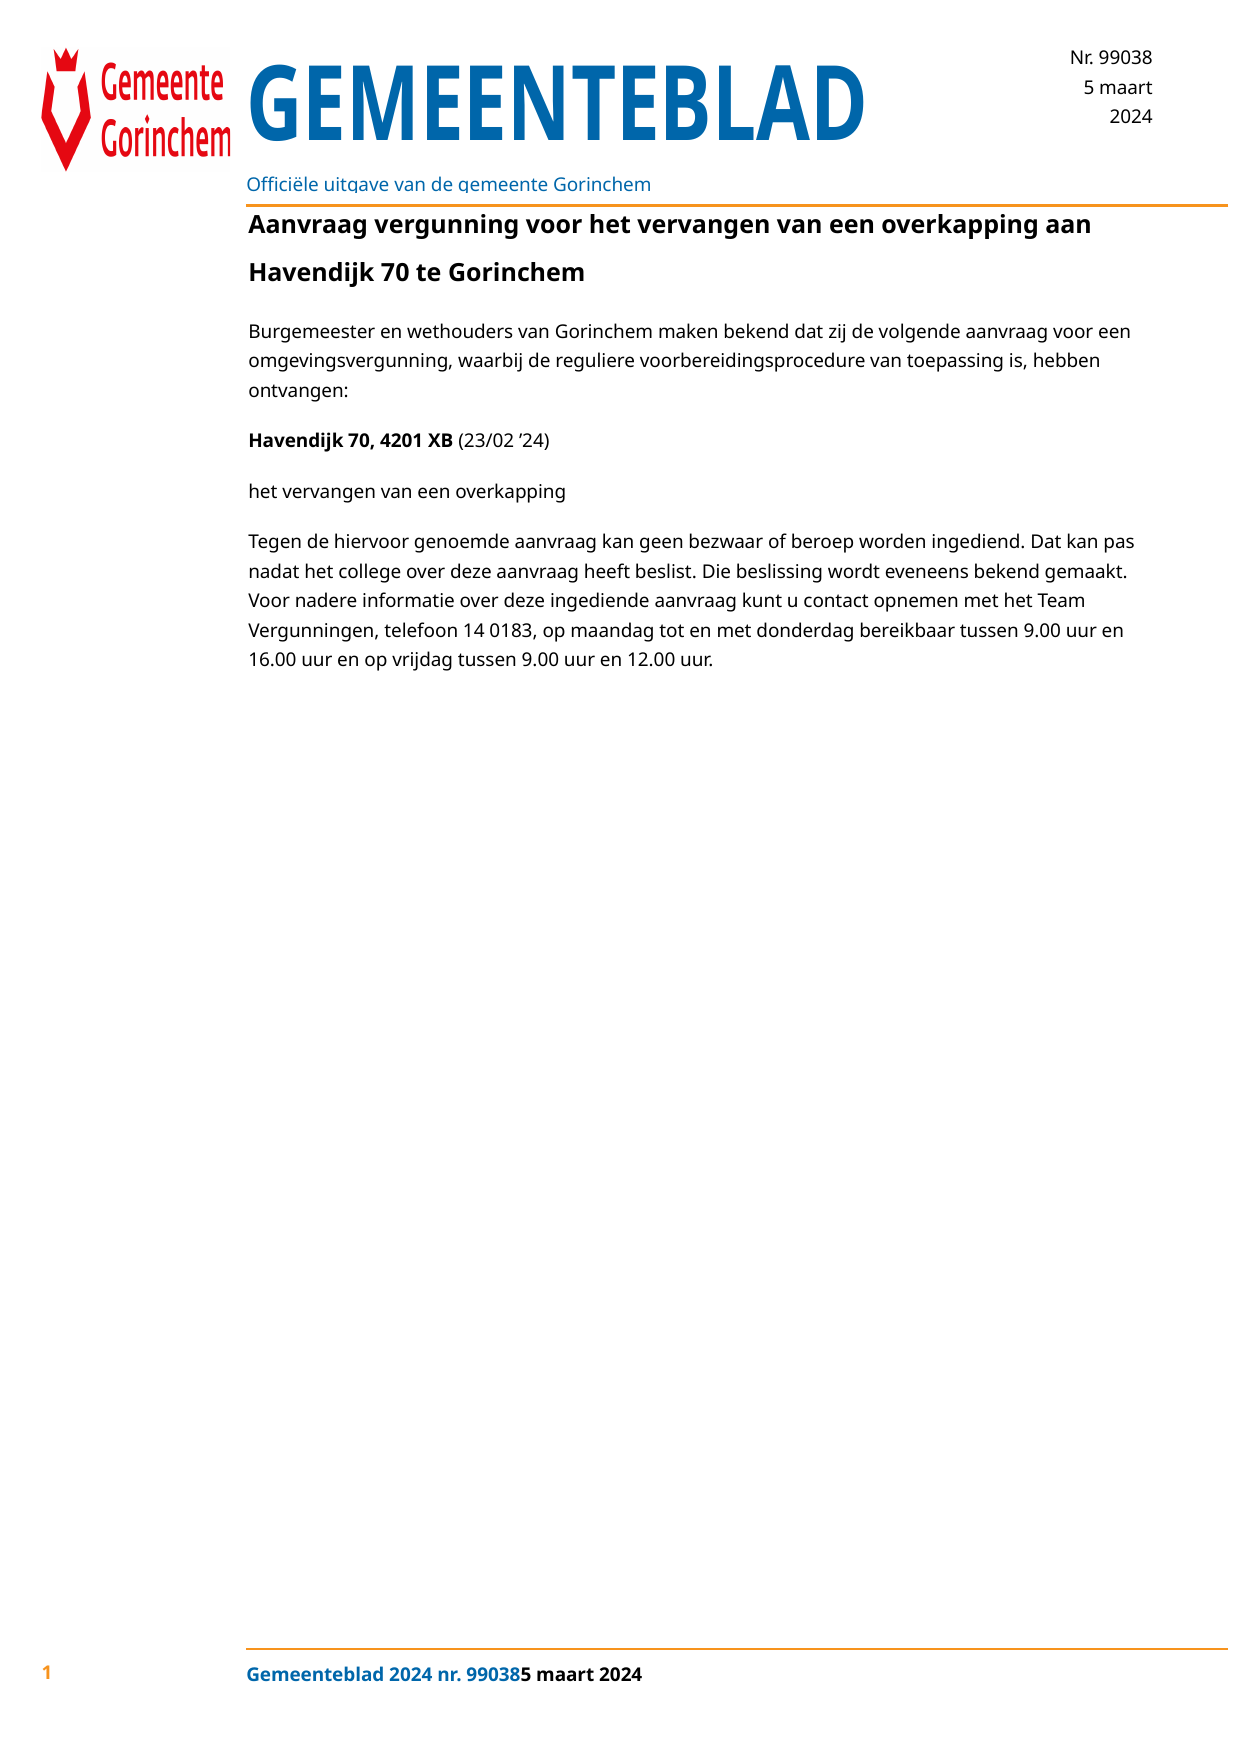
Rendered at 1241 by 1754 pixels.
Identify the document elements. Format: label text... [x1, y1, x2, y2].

text Aanvraag vergunning voor het vervangen van een overkapping aan Havendijk 70 te Gorinchem [248, 207, 1152, 288]
picture [41, 47, 231, 172]
text Burgemeester en wethouders van Gorinchem maken bekend dat zij de volgende aanvraag voor een omgevingsvergunning, waarbij de reguliere voorbereidingsprocedure van toepassing is, hebben ontvangen: [248, 318, 1152, 403]
text Havendijk 70, 4201 XB (23/02 ’24) [248, 427, 1152, 453]
text het vervangen van een overkapping [248, 478, 1152, 504]
text Tegen de hiervoor genoemde aanvraag kan geen bezwaar of beroep worden ingediend. Dat kan pas nadat het college over deze aanvraag heeft beslist. Die beslissing wordt eveneens bekend gemaakt. Voor nadere informatie over deze ingediende aanvraag kunt u contact opnemen met het Team Vergunningen, telefoon 14 0183, op maandag tot en met donderdag bereikbaar tussen 9.00 uur en 16.00 uur en op vrijdag tussen 9.00 uur en 12.00 uur. [248, 528, 1152, 672]
